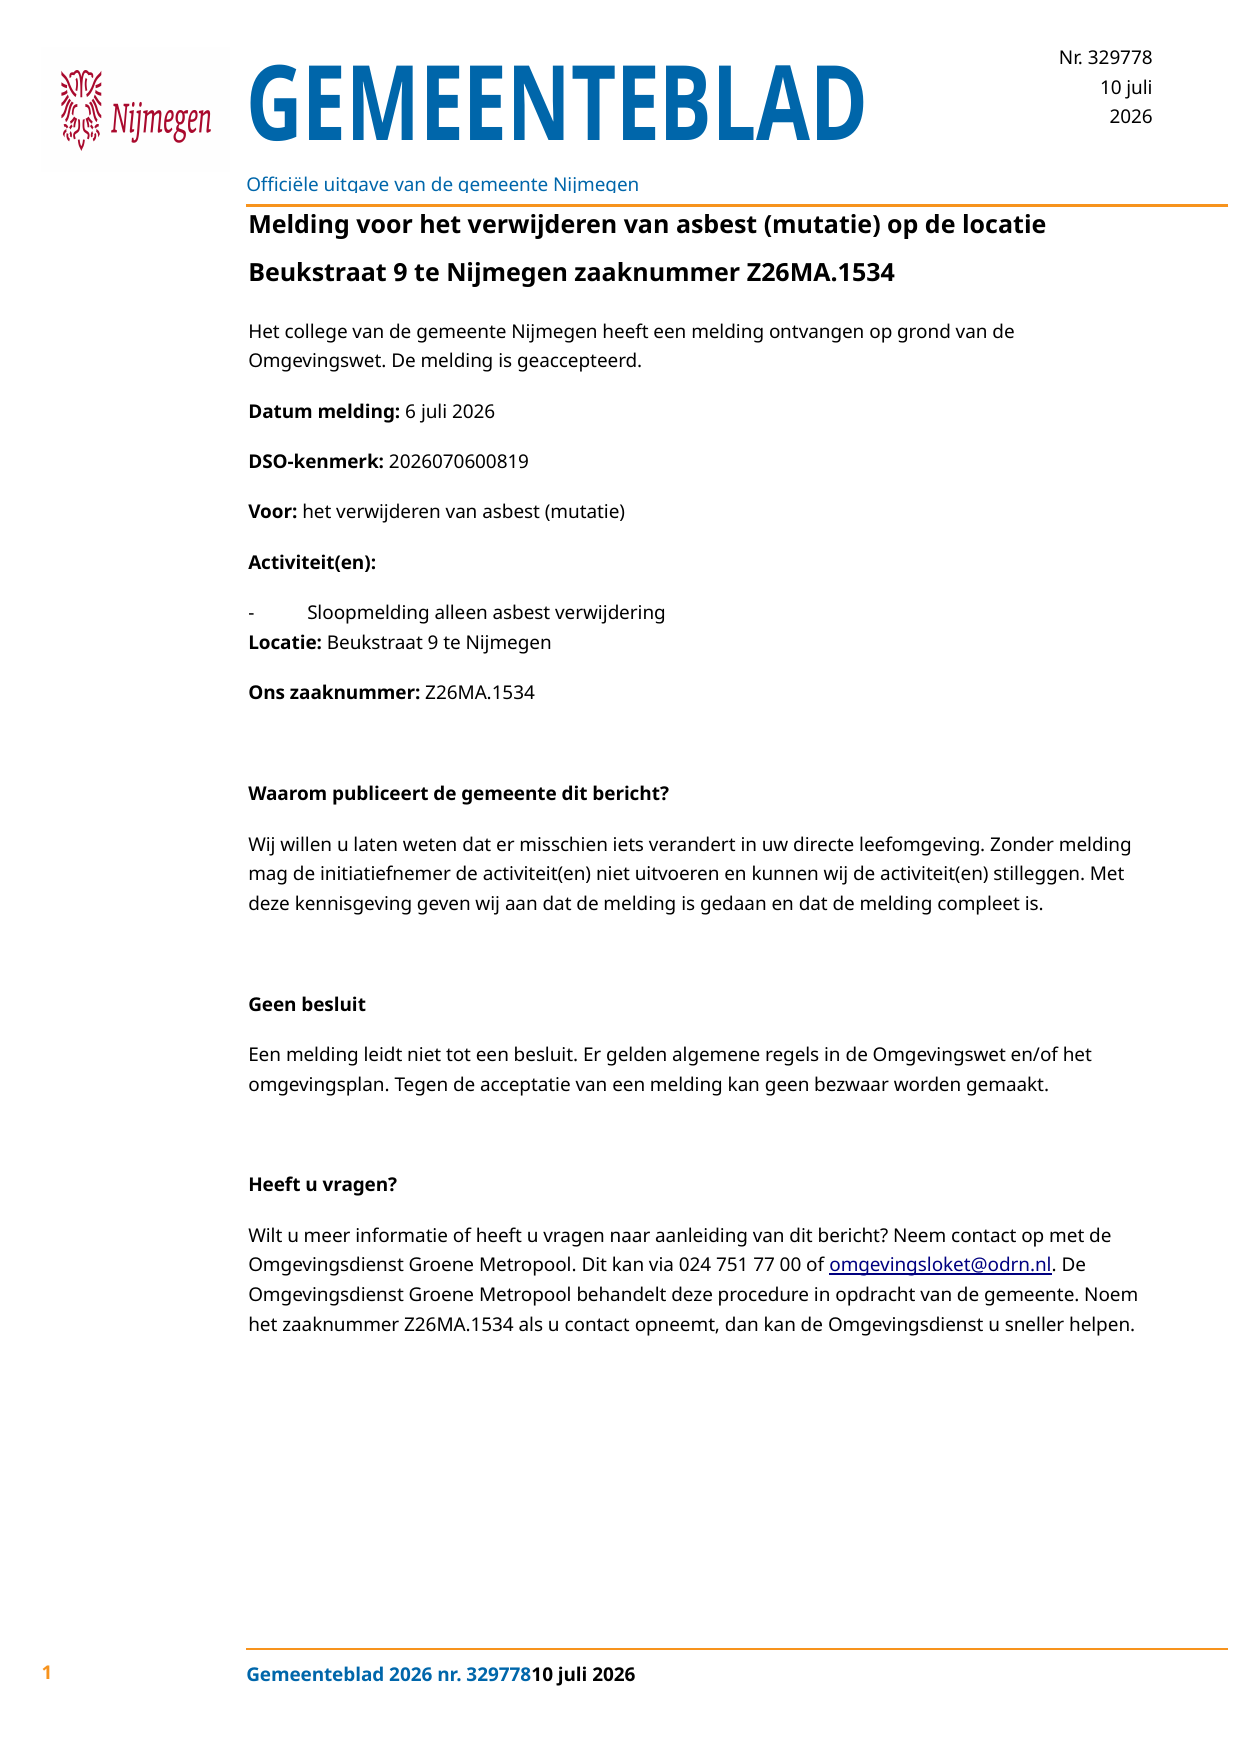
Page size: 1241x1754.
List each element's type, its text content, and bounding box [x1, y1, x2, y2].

text Wij willen u laten weten dat er misschien iets verandert in uw directe leefomgeving. Zonder melding mag de initiatiefnemer de activiteit(en) niet uitvoeren en kunnen wij de activiteit(en) stilleggen. Met deze kennisgeving geven wij aan dat de melding is gedaan en dat de melding compleet is. [248, 831, 1152, 916]
text Datum melding: 6 juli 2026 [248, 398, 1152, 424]
text Ons zaaknummer: Z26MA.1534 [248, 679, 1152, 705]
list Sloopmelding alleen asbest verwijdering [248, 599, 1152, 625]
text DSO-kenmerk: 2026070600819 [248, 448, 1152, 474]
text Locatie: Beukstraat 9 te Nijmegen [248, 629, 1152, 655]
text Activiteit(en): [248, 549, 1152, 575]
text Voor: het verwijderen van asbest (mutatie) [248, 499, 1152, 524]
text Waarom publiceert de gemeente dit bericht? [248, 780, 1152, 806]
text Melding voor het verwijderen van asbest (mutatie) op de locatie Beukstraat 9 te Nijmegen zaaknummer Z26MA.1534 [248, 207, 1152, 288]
text Het college van de gemeente Nijmegen heeft een melding ontvangen op grond van de Omgevingswet. De melding is geaccepteerd. [248, 318, 1152, 373]
text Heeft u vragen? [248, 1172, 1152, 1197]
text Geen besluit [248, 991, 1152, 1017]
picture [41, 47, 231, 172]
text Een melding leidt niet tot een besluit. Er gelden algemene regels in de Omgevingswet en/of het omgevingsplan. Tegen de acceptatie van een melding kan geen bezwaar worden gemaakt. [248, 1041, 1152, 1097]
text Wilt u meer informatie of heeft u vragen naar aanleiding van dit bericht? Neem contact op met de Omgevingsdienst Groene Metropool. Dit kan via 024 751 77 00 of omgevingsloket@odrn.nl. De Omgevingsdienst Groene Metropool behandelt deze procedure in opdracht van de gemeente. Noem het zaaknummer Z26MA.1534 als u contact opneemt, dan kan de Omgevingsdienst u sneller helpen. [248, 1222, 1152, 1337]
